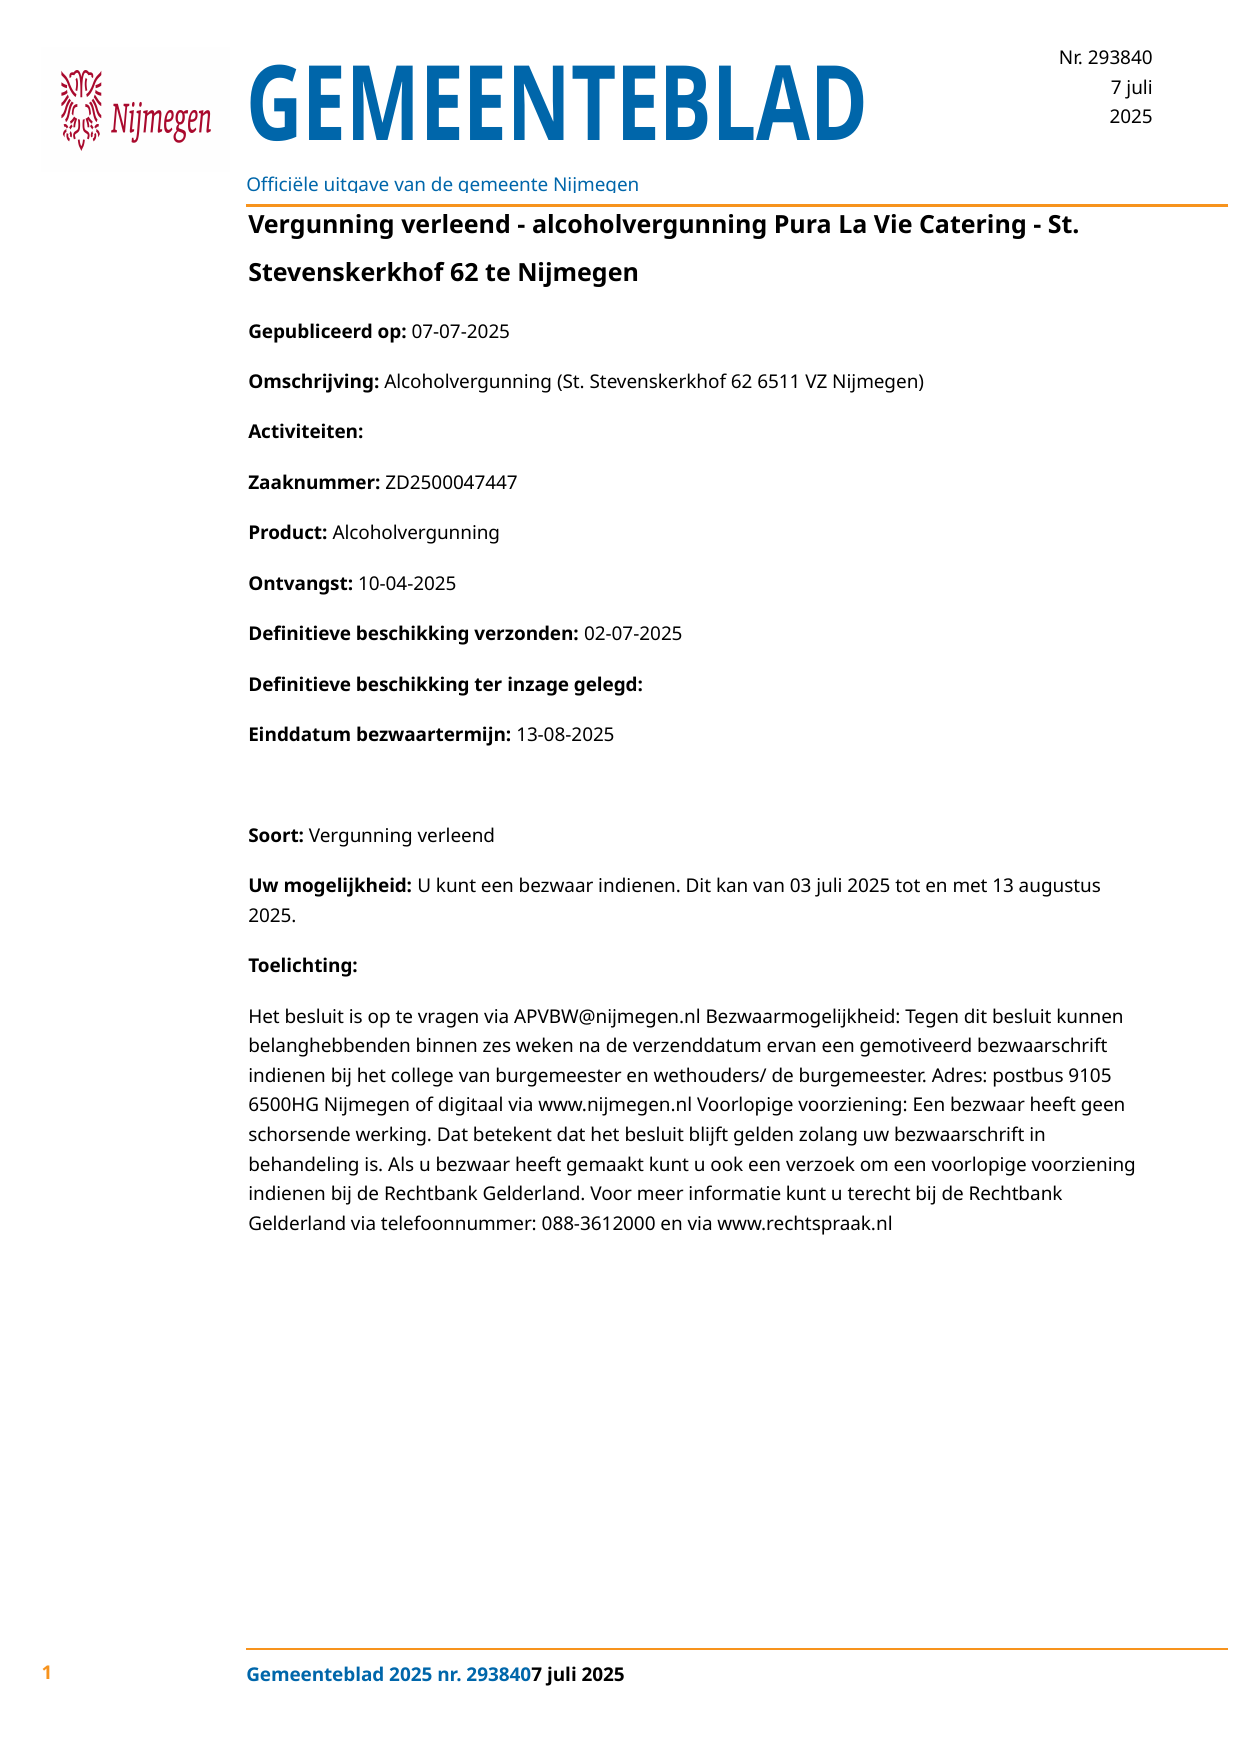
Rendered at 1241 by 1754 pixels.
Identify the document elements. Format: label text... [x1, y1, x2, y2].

text Activiteiten: [248, 419, 1152, 444]
text Uw mogelijkheid: U kunt een bezwaar indienen. Dit kan van 03 juli 2025 tot en met 13 augustus 2025. [248, 872, 1152, 928]
text Product: Alcoholvergunning [248, 519, 1152, 545]
text Toelichting: [248, 952, 1152, 978]
text Soort: Vergunning verleend [248, 822, 1152, 848]
picture [41, 47, 231, 172]
text Gepubliceerd op: 07-07-2025 [248, 318, 1152, 344]
text Definitieve beschikking ter inzage gelegd: [248, 671, 1152, 697]
text Zaaknummer: ZD2500047447 [248, 469, 1152, 495]
text Omschrijving: Alcoholvergunning (St. Stevenskerkhof 62 6511 VZ Nijmegen) [248, 368, 1152, 394]
text Ontvangst: 10-04-2025 [248, 570, 1152, 596]
text Definitieve beschikking verzonden: 02-07-2025 [248, 620, 1152, 646]
text Het besluit is op te vragen via APVBW@nijmegen.nl Bezwaarmogelijkheid: Tegen dit besluit kunnen belanghebbenden binnen zes weken na de verzenddatum ervan een gemotiveerd bezwaarschrift indienen bij het college van burgemeester en wethouders/ de burgemeester. Adres: postbus 9105 6500HG Nijmegen of digitaal via www.nijmegen.nl Voorlopige voorziening: Een bezwaar heeft geen schorsende werking. Dat betekent dat het besluit blijft gelden zolang uw bezwaarschrift in behandeling is. Als u bezwaar heeft gemaakt kunt u ook een verzoek om een voorlopige voorziening indienen bij de Rechtbank Gelderland. Voor meer informatie kunt u terecht bij de Rechtbank Gelderland via telefoonnummer: 088-3612000 en via www.rechtspraak.nl [248, 1003, 1152, 1236]
text Einddatum bezwaartermijn: 13-08-2025 [248, 721, 1152, 747]
text Vergunning verleend - alcoholvergunning Pura La Vie Catering - St. Stevenskerkhof 62 te Nijmegen [248, 207, 1152, 288]
